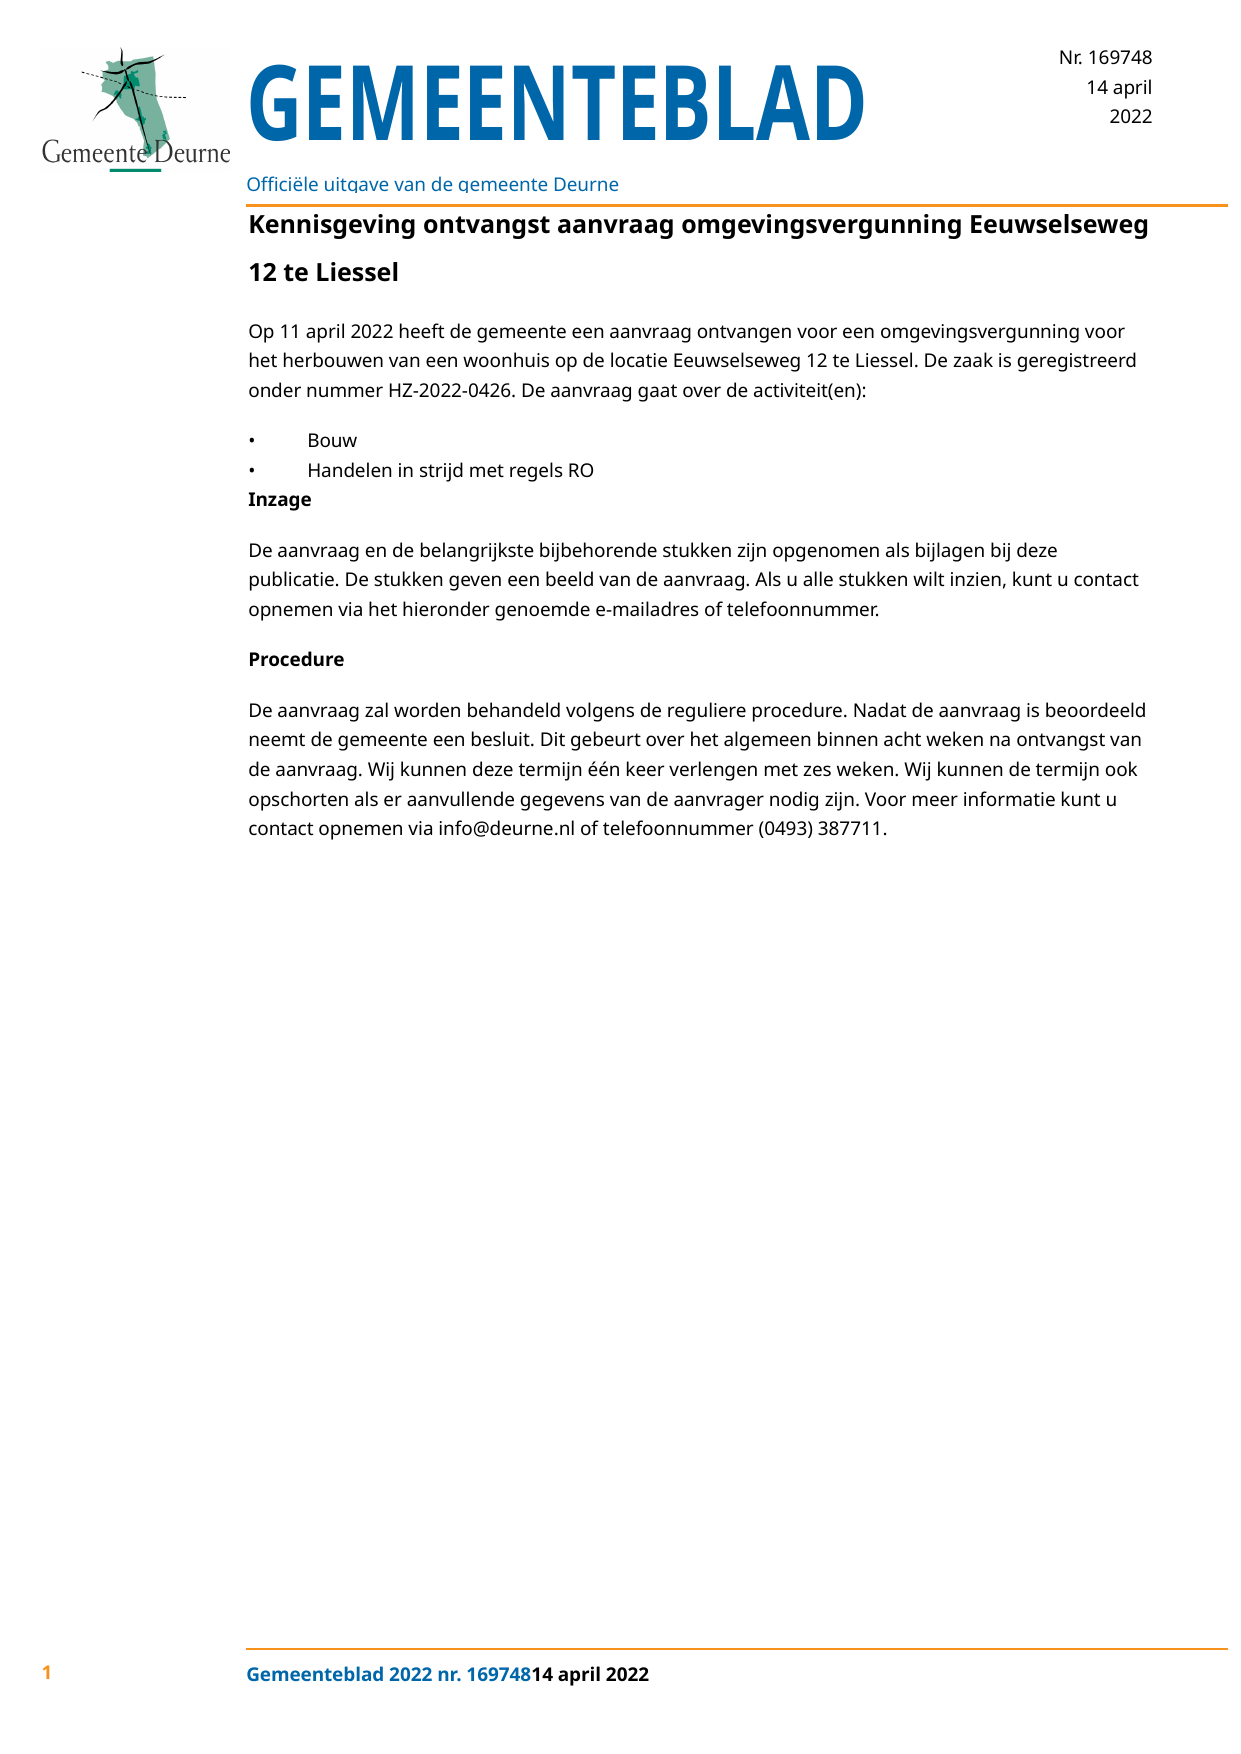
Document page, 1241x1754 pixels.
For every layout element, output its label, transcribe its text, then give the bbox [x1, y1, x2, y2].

picture [41, 47, 231, 172]
text Kennisgeving ontvangst aanvraag omgevingsvergunning Eeuwselseweg 12 te Liessel [248, 207, 1152, 288]
text Inzage [248, 487, 1152, 512]
text De aanvraag en de belangrijkste bijbehorende stukken zijn opgenomen als bijlagen bij deze publicatie. De stukken geven een beeld van de aanvraag. Als u alle stukken wilt inzien, kunt u contact opnemen via het hieronder genoemde e-mailadres of telefoonnummer. [248, 537, 1152, 622]
list Bouw [248, 427, 1152, 453]
text Op 11 april 2022 heeft de gemeente een aanvraag ontvangen voor een omgevingsvergunning voor het herbouwen van een woonhuis op de locatie Eeuwselseweg 12 te Liessel. De zaak is geregistreerd onder nummer HZ-2022-0426. De aanvraag gaat over de activiteit(en): [248, 318, 1152, 403]
list Handelen in strijd met regels RO [248, 457, 1152, 483]
text Procedure [248, 647, 1152, 672]
text De aanvraag zal worden behandeld volgens de reguliere procedure. Nadat de aanvraag is beoordeeld neemt de gemeente een besluit. Dit gebeurt over het algemeen binnen acht weken na ontvangst van de aanvraag. Wij kunnen deze termijn één keer verlengen met zes weken. Wij kunnen de termijn ook opschorten als er aanvullende gegevens van de aanvrager nodig zijn. Voor meer informatie kunt u contact opnemen via info@deurne.nl of telefoonnummer (0493) 387711. [248, 697, 1152, 841]
